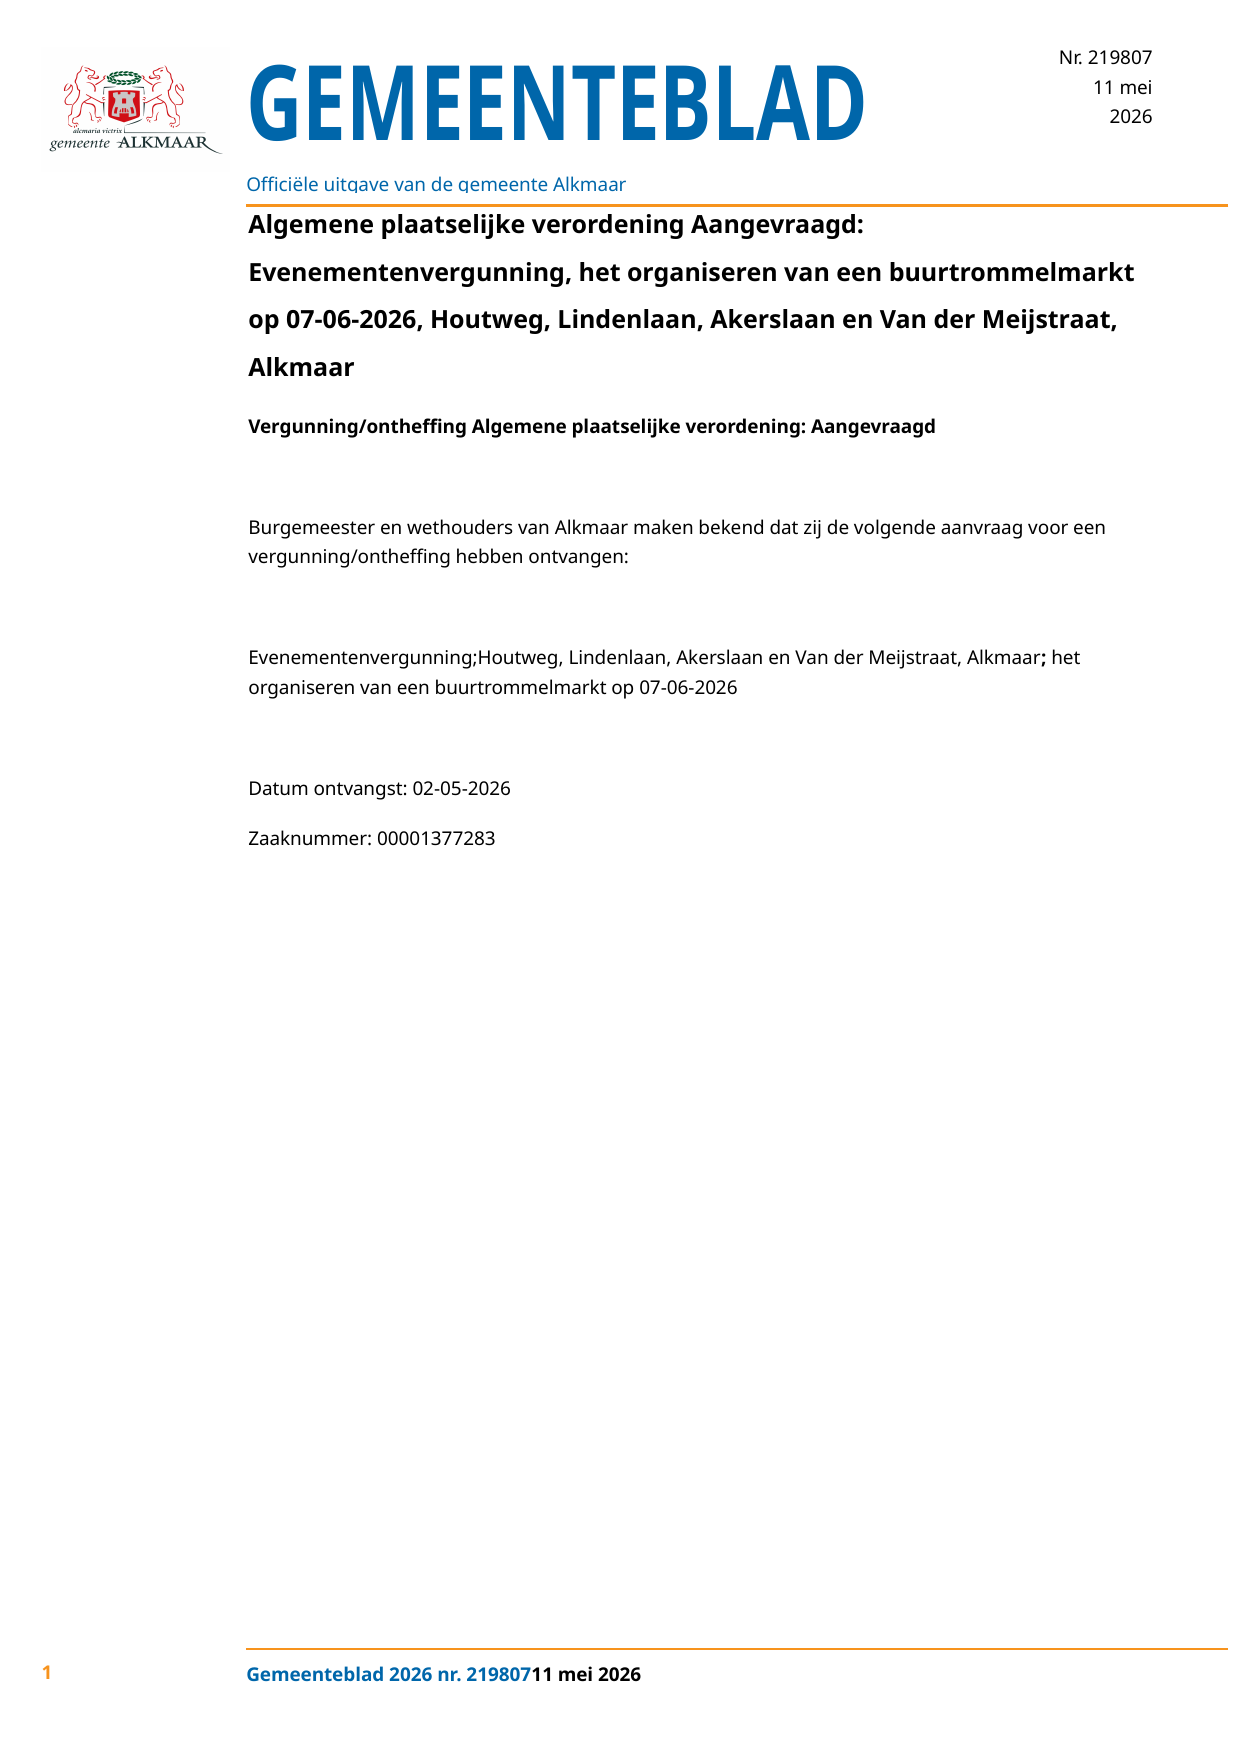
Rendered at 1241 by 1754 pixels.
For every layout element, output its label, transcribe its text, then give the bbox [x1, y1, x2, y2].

text Algemene plaatselijke verordening Aangevraagd: Evenementenvergunning, het organiseren van een buurtrommelmarkt op 07-06-2026, Houtweg, Lindenlaan, Akerslaan en Van der Meijstraat, Alkmaar [248, 207, 1152, 384]
picture [41, 47, 231, 172]
text Datum ontvangst: 02-05-2026 [248, 775, 1152, 801]
text Vergunning/ontheffing Algemene plaatselijke verordening: Aangevraagd [248, 413, 1152, 439]
text Zaaknummer: 00001377283 [248, 825, 1152, 851]
text Burgemeester en wethouders van Alkmaar maken bekend dat zij de volgende aanvraag voor een vergunning/ontheffing hebben ontvangen: [248, 514, 1152, 569]
text Evenementenvergunning;Houtweg, Lindenlaan, Akerslaan en Van der Meijstraat, Alkmaar; het organiseren van een buurtrommelmarkt op 07-06-2026 [248, 644, 1152, 700]
